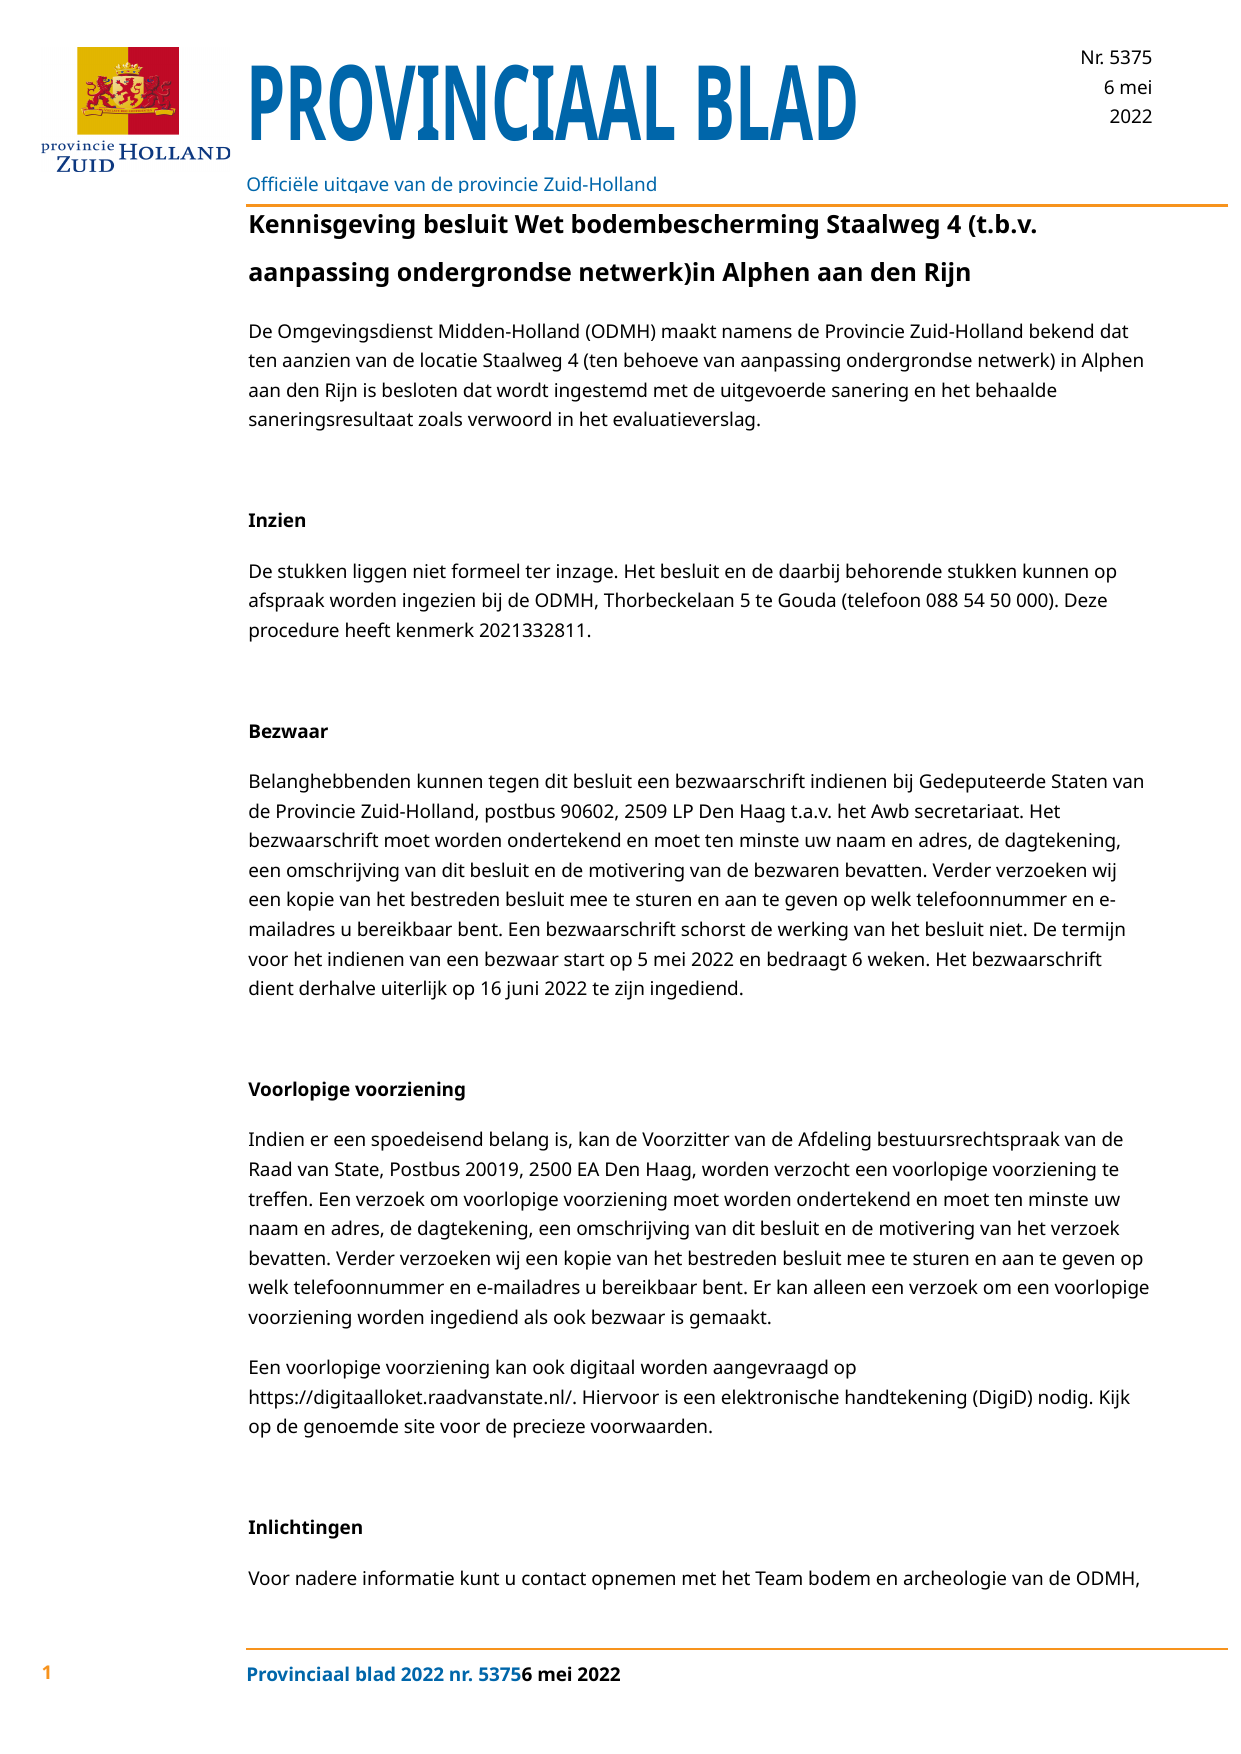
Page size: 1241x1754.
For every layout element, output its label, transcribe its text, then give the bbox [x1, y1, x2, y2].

text Inlichtingen [248, 1514, 1152, 1540]
picture [41, 47, 231, 172]
text Kennisgeving besluit Wet bodembescherming Staalweg 4 (t.b.v. aanpassing ondergrondse netwerk)in Alphen aan den Rijn [248, 207, 1152, 288]
text De Omgevingsdienst Midden-Holland (ODMH) maakt namens de Provincie Zuid-Holland bekend dat ten aanzien van de locatie Staalweg 4 (ten behoeve van aanpassing ondergrondse netwerk) in Alphen aan den Rijn is besloten dat wordt ingestemd met de uitgevoerde sanering en het behaalde saneringsresultaat zoals verwoord in het evaluatieverslag. [248, 318, 1152, 432]
text Bezwaar [248, 718, 1152, 744]
text Inzien [248, 507, 1152, 533]
text Een voorlopige voorziening kan ook digitaal worden aangevraagd op https://digitaalloket.raadvanstate.nl/. Hiervoor is een elektronische handtekening (DigiD) nodig. Kijk op de genoemde site voor de precieze voorwaarden. [248, 1354, 1152, 1439]
text Voorlopige voorziening [248, 1076, 1152, 1102]
text Voor nadere informatie kunt u contact opnemen met het Team bodem en archeologie van de ODMH, [248, 1565, 1152, 1591]
text De stukken liggen niet formeel ter inzage. Het besluit en de daarbij behorende stukken kunnen op afspraak worden ingezien bij de ODMH, Thorbeckelaan 5 te Gouda (telefoon 088 54 50 000). Deze procedure heeft kenmerk 2021332811. [248, 558, 1152, 643]
text Belanghebbenden kunnen tegen dit besluit een bezwaarschrift indienen bij Gedeputeerde Staten van de Provincie Zuid-Holland, postbus 90602, 2509 LP Den Haag t.a.v. het Awb secretariaat. Het bezwaarschrift moet worden ondertekend en moet ten minste uw naam en adres, de dagtekening, een omschrijving van dit besluit en de motivering van de bezwaren bevatten. Verder verzoeken wij een kopie van het bestreden besluit mee te sturen en aan te geven op welk telefoonnummer en e-mailadres u bereikbaar bent. Een bezwaarschrift schorst de werking van het besluit niet. De termijn voor het indienen van een bezwaar start op 5 mei 2022 en bedraagt 6 weken. Het bezwaarschrift dient derhalve uiterlijk op 16 juni 2022 te zijn ingediend. [248, 768, 1152, 1001]
text Indien er een spoedeisend belang is, kan de Voorzitter van de Afdeling bestuursrechtspraak van de Raad van State, Postbus 20019, 2500 EA Den Haag, worden verzocht een voorlopige voorziening te treffen. Een verzoek om voorlopige voorziening moet worden ondertekend en moet ten minste uw naam en adres, de dagtekening, een omschrijving van dit besluit en de motivering van het verzoek bevatten. Verder verzoeken wij een kopie van het bestreden besluit mee te sturen en aan te geven op welk telefoonnummer en e-mailadres u bereikbaar bent. Er kan alleen een verzoek om een voorlopige voorziening worden ingediend als ook bezwaar is gemaakt. [248, 1127, 1152, 1330]
